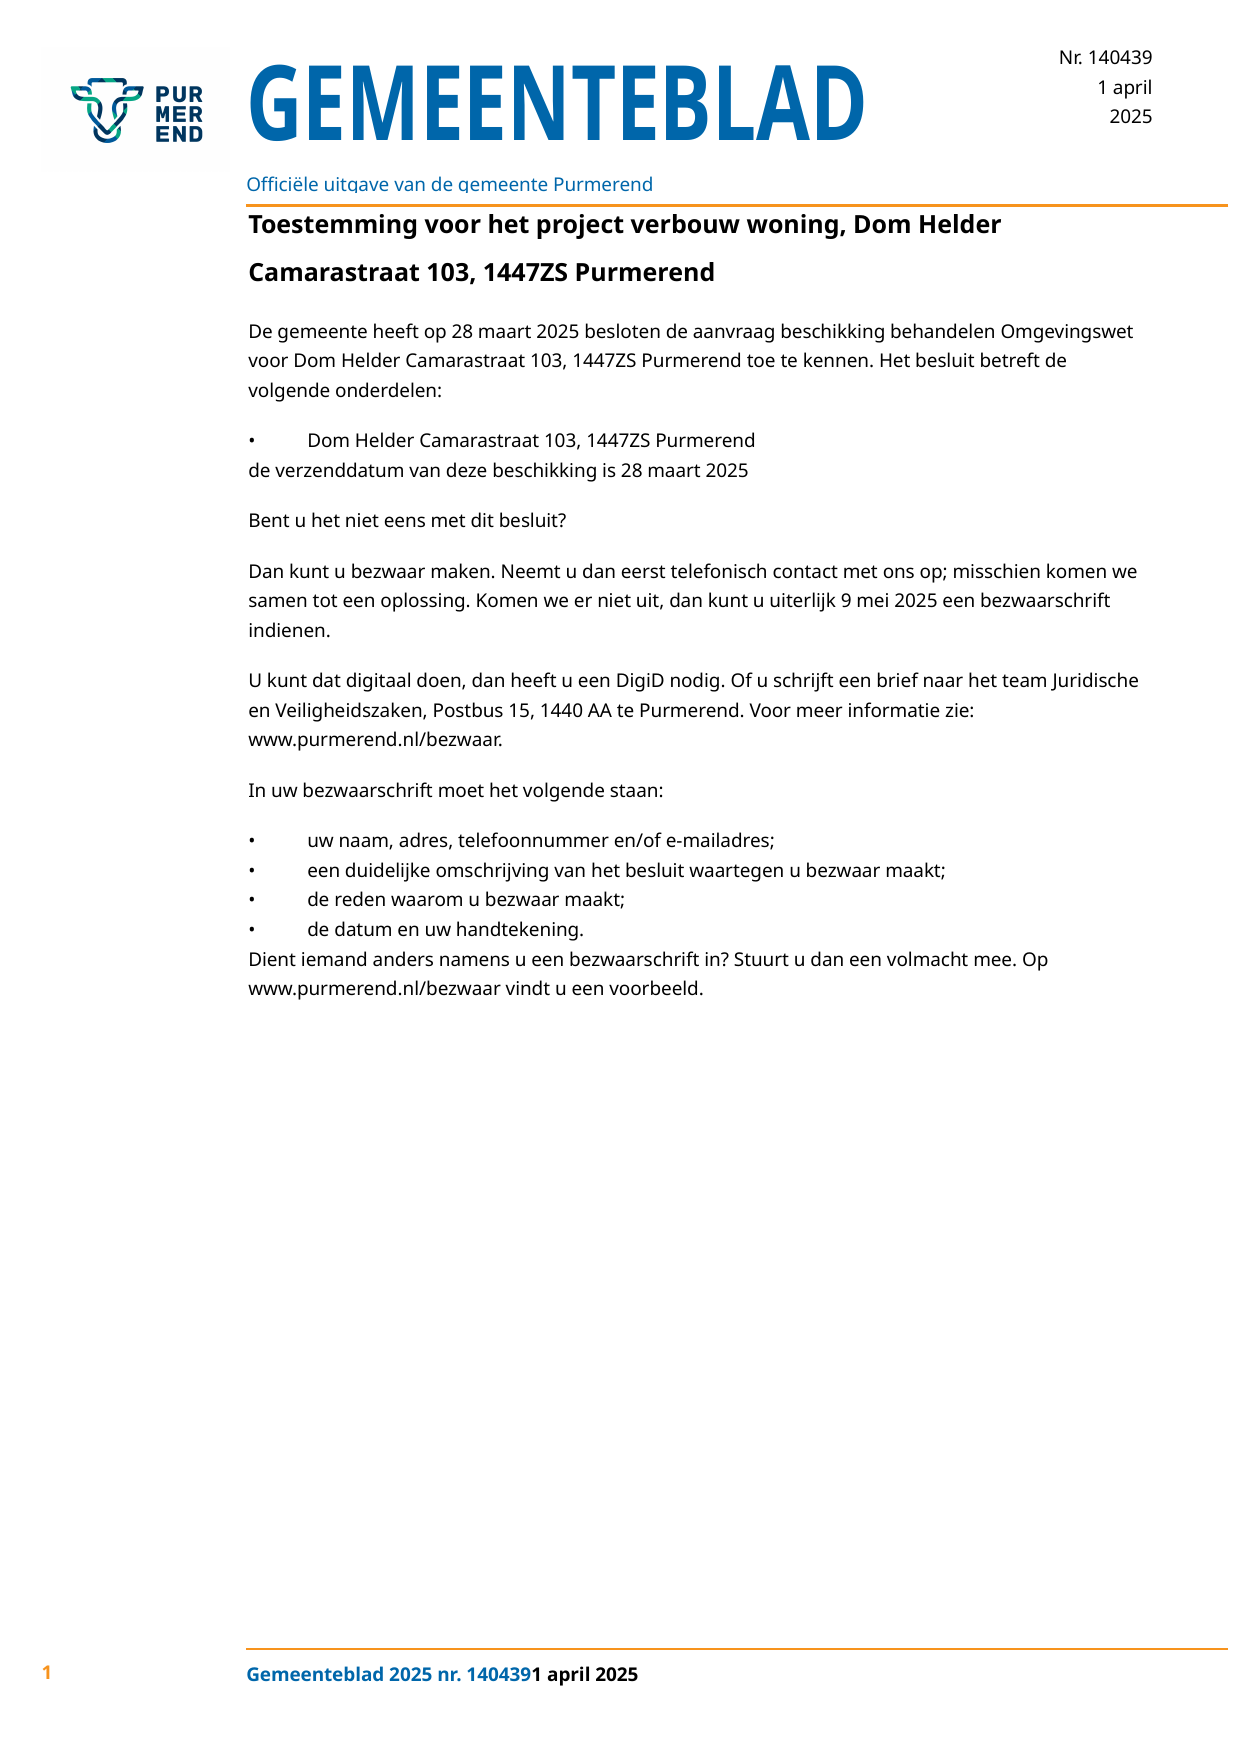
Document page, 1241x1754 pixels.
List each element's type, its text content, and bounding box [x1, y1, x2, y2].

text In uw bezwaarschrift moet het volgende staan: [248, 777, 1152, 803]
text Dan kunt u bezwaar maken. Neemt u dan eerst telefonisch contact met ons op; misschien komen we samen tot een oplossing. Komen we er niet uit, dan kunt u uiterlijk 9 mei 2025 een bezwaarschrift indienen. [248, 558, 1152, 643]
text U kunt dat digitaal doen, dan heeft u een DigiD nodig. Of u schrijft een brief naar het team Juridische en Veiligheidszaken, Postbus 15, 1440 AA te Purmerend. Voor meer informatie zie: www.purmerend.nl/bezwaar. [248, 667, 1152, 752]
list Dom Helder Camarastraat 103, 1447ZS Purmerend [248, 427, 1152, 453]
text De gemeente heeft op 28 maart 2025 besloten de aanvraag beschikking behandelen Omgevingswet voor Dom Helder Camarastraat 103, 1447ZS Purmerend toe te kennen. Het besluit betreft de volgende onderdelen: [248, 318, 1152, 403]
text Toestemming voor het project verbouw woning, Dom Helder Camarastraat 103, 1447ZS Purmerend [248, 207, 1152, 288]
text Bent u het niet eens met dit besluit? [248, 507, 1152, 533]
picture [41, 47, 231, 172]
list uw naam, adres, telefoonnummer en/of e-mailadres; [248, 827, 1152, 853]
list de reden waarom u bezwaar maakt; [248, 887, 1152, 912]
list de datum en uw handtekening. [248, 916, 1152, 942]
text de verzenddatum van deze beschikking is 28 maart 2025 [248, 457, 1152, 483]
text Dient iemand anders namens u een bezwaarschrift in? Stuurt u dan een volmacht mee. Op www.purmerend.nl/bezwaar vindt u een voorbeeld. [248, 946, 1152, 1001]
list een duidelijke omschrijving van het besluit waartegen u bezwaar maakt; [248, 857, 1152, 883]
